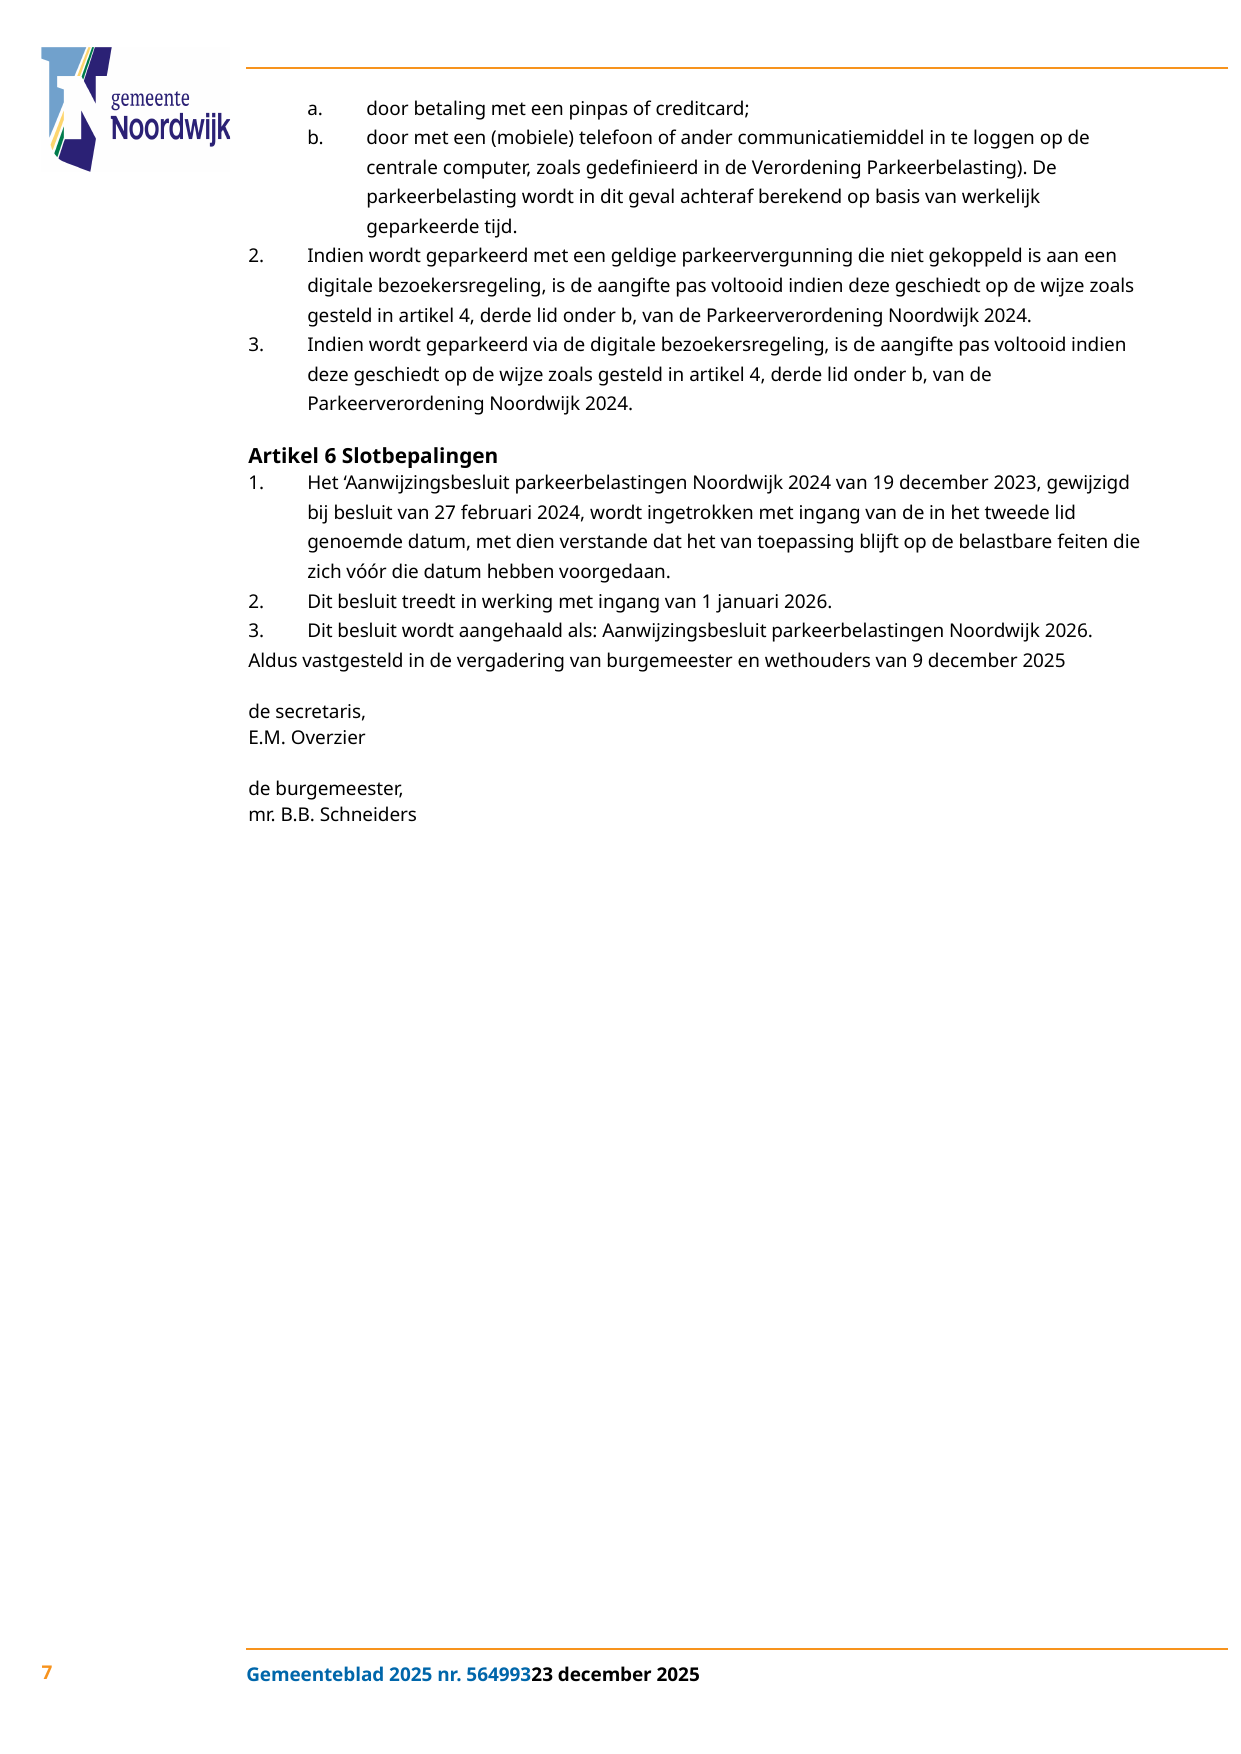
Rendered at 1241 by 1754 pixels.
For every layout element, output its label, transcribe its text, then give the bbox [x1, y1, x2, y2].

list Indien wordt geparkeerd via de digitale bezoekersregeling, is de aangifte pas voltooid indien deze geschiedt op de wijze zoals gesteld in artikel 4, derde lid onder b, van de Parkeerverordening Noordwijk 2024. [248, 331, 1152, 416]
picture [41, 47, 231, 172]
list Dit besluit treedt in werking met ingang van 1 januari 2026. [248, 588, 1152, 613]
text Artikel 6 Slotbepalingen [248, 441, 1152, 469]
list door betaling met een pinpas of creditcard; [307, 95, 1152, 121]
list Het ‘Aanwijzingsbesluit parkeerbelastingen Noordwijk 2024 van 19 december 2023, gewijzigd bij besluit van 27 februari 2024, wordt ingetrokken met ingang van de in het tweede lid genoemde datum, met dien verstande dat het van toepassing blijft op de belastbare feiten die zich vóór die datum hebben voorgedaan. [248, 469, 1152, 584]
text Aldus vastgesteld in de vergadering van burgemeester en wethouders van 9 december 2025 [248, 647, 1152, 673]
text de secretaris, [248, 698, 1152, 724]
text E.M. Overzier [248, 724, 1152, 750]
list Indien wordt geparkeerd met een geldige parkeervergunning die niet gekoppeld is aan een digitale bezoekersregeling, is de aangifte pas voltooid indien deze geschiedt op de wijze zoals gesteld in artikel 4, derde lid onder b, van de Parkeerverordening Noordwijk 2024. [248, 243, 1152, 328]
text de burgemeester, [248, 776, 1152, 801]
list door met een (mobiele) telefoon of ander communicatiemiddel in te loggen op de centrale computer, zoals gedefinieerd in de Verordening Parkeerbelasting). De parkeerbelasting wordt in dit geval achteraf berekend op basis van werkelijk geparkeerde tijd. [307, 124, 1152, 239]
text mr. B.B. Schneiders [248, 801, 1152, 827]
list Dit besluit wordt aangehaald als: Aanwijzingsbesluit parkeerbelastingen Noordwijk 2026. [248, 617, 1152, 643]
